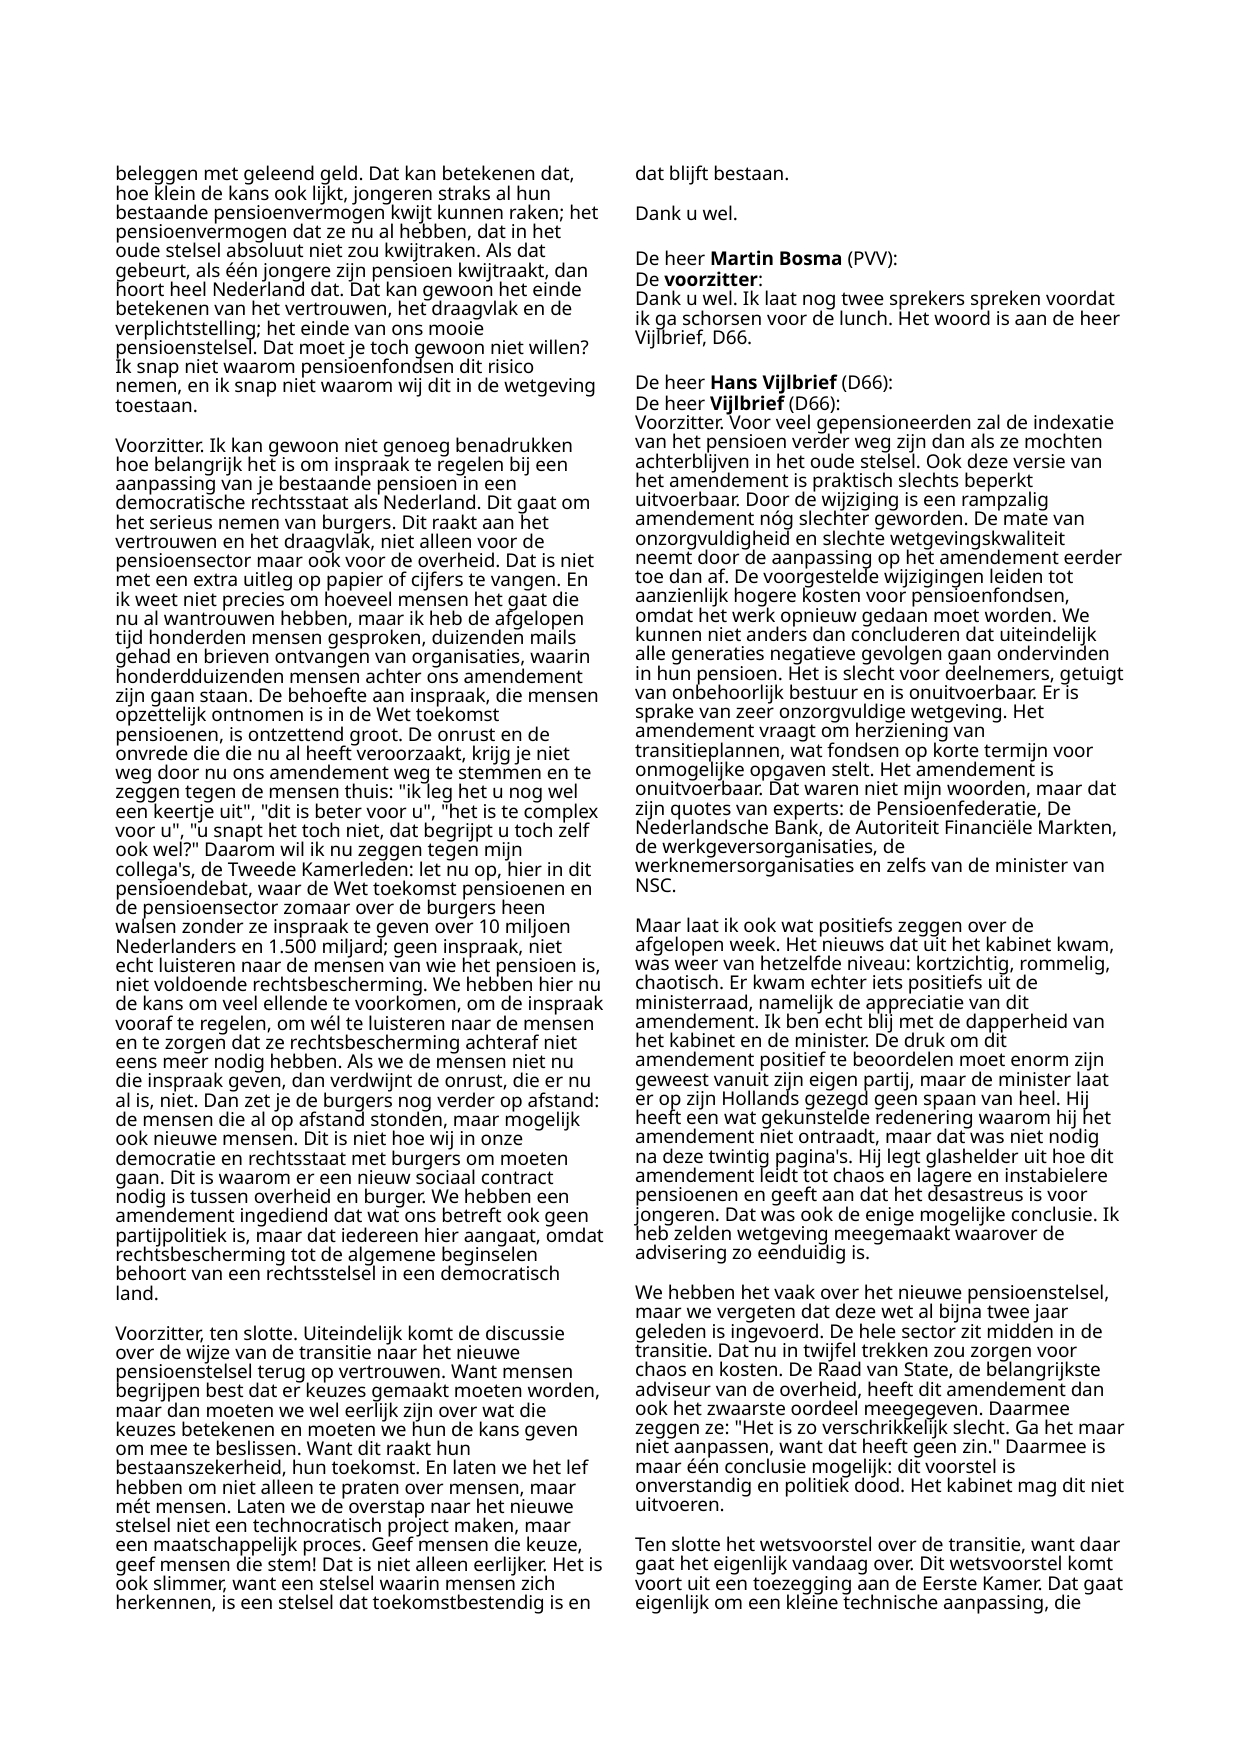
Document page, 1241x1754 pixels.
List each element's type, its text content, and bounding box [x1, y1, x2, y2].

text dat blijft bestaan. [635, 165, 1125, 184]
text beleggen met geleend geld. Dat kan betekenen dat, hoe klein de kans ook lijkt, jongeren straks al hun bestaande pensioenvermogen kwijt kunnen raken; het pensioenvermogen dat ze nu al hebben, dat in het oude stelsel absoluut niet zou kwijtraken. Als dat gebeurt, als één jongere zijn pensioen kwijtraakt, dan hoort heel Nederland dat. Dat kan gewoon het einde betekenen van het vertrouwen, het draagvlak en de verplichtstelling; het einde van ons mooie pensioenstelsel. Dat moet je toch gewoon niet willen? Ik snap niet waarom pensioenfondsen dit risico nemen, en ik snap niet waarom wij dit in de wetgeving toestaan. [115, 165, 605, 416]
text We hebben het vaak over het nieuwe pensioenstelsel, maar we vergeten dat deze wet al bijna twee jaar geleden is ingevoerd. De hele sector zit midden in de transitie. Dat nu in twijfel trekken zou zorgen voor chaos en kosten. De Raad van State, de belangrijkste adviseur van de overheid, heeft dit amendement dan ook het zwaarste oordeel meegegeven. Daarmee zeggen ze: "Het is zo verschrikkelijk slecht. Ga het maar niet aanpassen, want dat heeft geen zin." Daarmee is maar één conclusie mogelijk: dit voorstel is onverstandig en politiek dood. Het kabinet mag dit niet uitvoeren. [635, 1284, 1125, 1515]
text Maar laat ik ook wat positiefs zeggen over de afgelopen week. Het nieuws dat uit het kabinet kwam, was weer van hetzelfde niveau: kortzichtig, rommelig, chaotisch. Er kwam echter iets positiefs uit de ministerraad, namelijk de appreciatie van dit amendement. Ik ben echt blij met de dapperheid van het kabinet en de minister. De druk om dit amendement positief te beoordelen moet enorm zijn geweest vanuit zijn eigen partij, maar de minister laat er op zijn Hollands gezegd geen spaan van heel. Hij heeft een wat gekunstelde redenering waarom hij het amendement niet ontraadt, maar dat was niet nodig na deze twintig pagina's. Hij legt glashelder uit hoe dit amendement leidt tot chaos en lagere en instabielere pensioenen en geeft aan dat het desastreus is voor jongeren. Dat was ook de enige mogelijke conclusie. Ik heb zelden wetgeving meegemaakt waarover de advisering zo eenduidig is. [635, 917, 1125, 1263]
text De heer Vijlbrief (D66): [635, 395, 1125, 414]
text Voorzitter, ten slotte. Uiteindelijk komt de discussie over de wijze van de transitie naar het nieuwe pensioenstelsel terug op vertrouwen. Want mensen begrijpen best dat er keuzes gemaakt moeten worden, maar dan moeten we wel eerlijk zijn over wat die keuzes betekenen en moeten we hun de kans geven om mee te beslissen. Want dit raakt hun bestaanszekerheid, hun toekomst. En laten we het lef hebben om niet alleen te praten over mensen, maar mét mensen. Laten we de overstap naar het nieuwe stelsel niet een technocratisch project maken, maar een maatschappelijk proces. Geef mensen die keuze, geef mensen die stem! Dat is niet alleen eerlijker. Het is ook slimmer, want een stelsel waarin mensen zich herkennen, is een stelsel dat toekomstbestendig is en [115, 1324, 605, 1613]
text Ten slotte het wetsvoorstel over de transitie, want daar gaat het eigenlijk vandaag over. Dit wetsvoorstel komt voort uit een toezegging aan de Eerste Kamer. Dat gaat eigenlijk om een kleine technische aanpassing, die [635, 1536, 1125, 1613]
text Voorzitter. Ik kan gewoon niet genoeg benadrukken hoe belangrijk het is om inspraak te regelen bij een aanpassing van je bestaande pensioen in een democratische rechtsstaat als Nederland. Dit gaat om het serieus nemen van burgers. Dit raakt aan het vertrouwen en het draagvlak, niet alleen voor de pensioensector maar ook voor de overheid. Dat is niet met een extra uitleg op papier of cijfers te vangen. En ik weet niet precies om hoeveel mensen het gaat die nu al wantrouwen hebben, maar ik heb de afgelopen tijd honderden mensen gesproken, duizenden mails gehad en brieven ontvangen van organisaties, waarin honderdduizenden mensen achter ons amendement zijn gaan staan. De behoefte aan inspraak, die mensen opzettelijk ontnomen is in de Wet toekomst pensioenen, is ontzettend groot. De onrust en de onvrede die die nu al heeft veroorzaakt, krijg je niet weg door nu ons amendement weg te stemmen en te zeggen tegen de mensen thuis: "ik leg het u nog wel een keertje uit", "dit is beter voor u", "het is te complex voor u", "u snapt het toch niet, dat begrijpt u toch zelf ook wel?" Daarom wil ik nu zeggen tegen mijn collega's, de Tweede Kamerleden: let nu op, hier in dit pensioendebat, waar de Wet toekomst pensioenen en de pensioensector zomaar over de burgers heen walsen zonder ze inspraak te geven over 10 miljoen Nederlanders en 1.500 miljard; geen inspraak, niet echt luisteren naar de mensen van wie het pensioen is, niet voldoende rechtsbescherming. We hebben hier nu de kans om veel ellende te voorkomen, om de inspraak vooraf te regelen, om wél te luisteren naar de mensen en te zorgen dat ze rechtsbescherming achteraf niet eens meer nodig hebben. Als we de mensen niet nu die inspraak geven, dan verdwijnt de onrust, die er nu al is, niet. Dan zet je de burgers nog verder op afstand: de mensen die al op afstand stonden, maar mogelijk ook nieuwe mensen. Dit is niet hoe wij in onze democratie en rechtsstaat met burgers om moeten gaan. Dit is waarom er een nieuw sociaal contract nodig is tussen overheid en burger. We hebben een amendement ingediend dat wat ons betreft ook geen partijpolitiek is, maar dat iedereen hier aangaat, omdat rechtsbescherming tot de algemene beginselen behoort van een rechtsstelsel in een democratisch land. [115, 437, 605, 1304]
text Dank u wel. [635, 205, 1125, 224]
text De heer Martin Bosma (PVV): [635, 245, 1125, 271]
text Voorzitter. Voor veel gepensioneerden zal de indexatie van het pensioen verder weg zijn dan als ze mochten achterblijven in het oude stelsel. Ook deze versie van het amendement is praktisch slechts beperkt uitvoerbaar. Door de wijziging is een rampzalig amendement nóg slechter geworden. De mate van onzorgvuldigheid en slechte wetgevingskwaliteit neemt door de aanpassing op het amendement eerder toe dan af. De voorgestelde wijzigingen leiden tot aanzienlijk hogere kosten voor pensioenfondsen, omdat het werk opnieuw gedaan moet worden. We kunnen niet anders dan concluderen dat uiteindelijk alle generaties negatieve gevolgen gaan ondervinden in hun pensioen. Het is slecht voor deelnemers, getuigt van onbehoorlijk bestuur en is onuitvoerbaar. Er is sprake van zeer onzorgvuldige wetgeving. Het amendement vraagt om herziening van transitieplannen, wat fondsen op korte termijn voor onmogelijke opgaven stelt. Het amendement is onuitvoerbaar. Dat waren niet mijn woorden, maar dat zijn quotes van experts: de Pensioenfederatie, De Nederlandsche Bank, de Autoriteit Financiële Markten, de werkgeversorganisaties, de werknemersorganisaties en zelfs van de minister van NSC. [635, 414, 1125, 896]
text De voorzitter: [635, 271, 1125, 290]
text De heer Hans Vijlbrief (D66): [635, 369, 1125, 395]
text Dank u wel. Ik laat nog twee sprekers spreken voordat ik ga schorsen voor de lunch. Het woord is aan de heer Vijlbrief, D66. [635, 290, 1125, 348]
